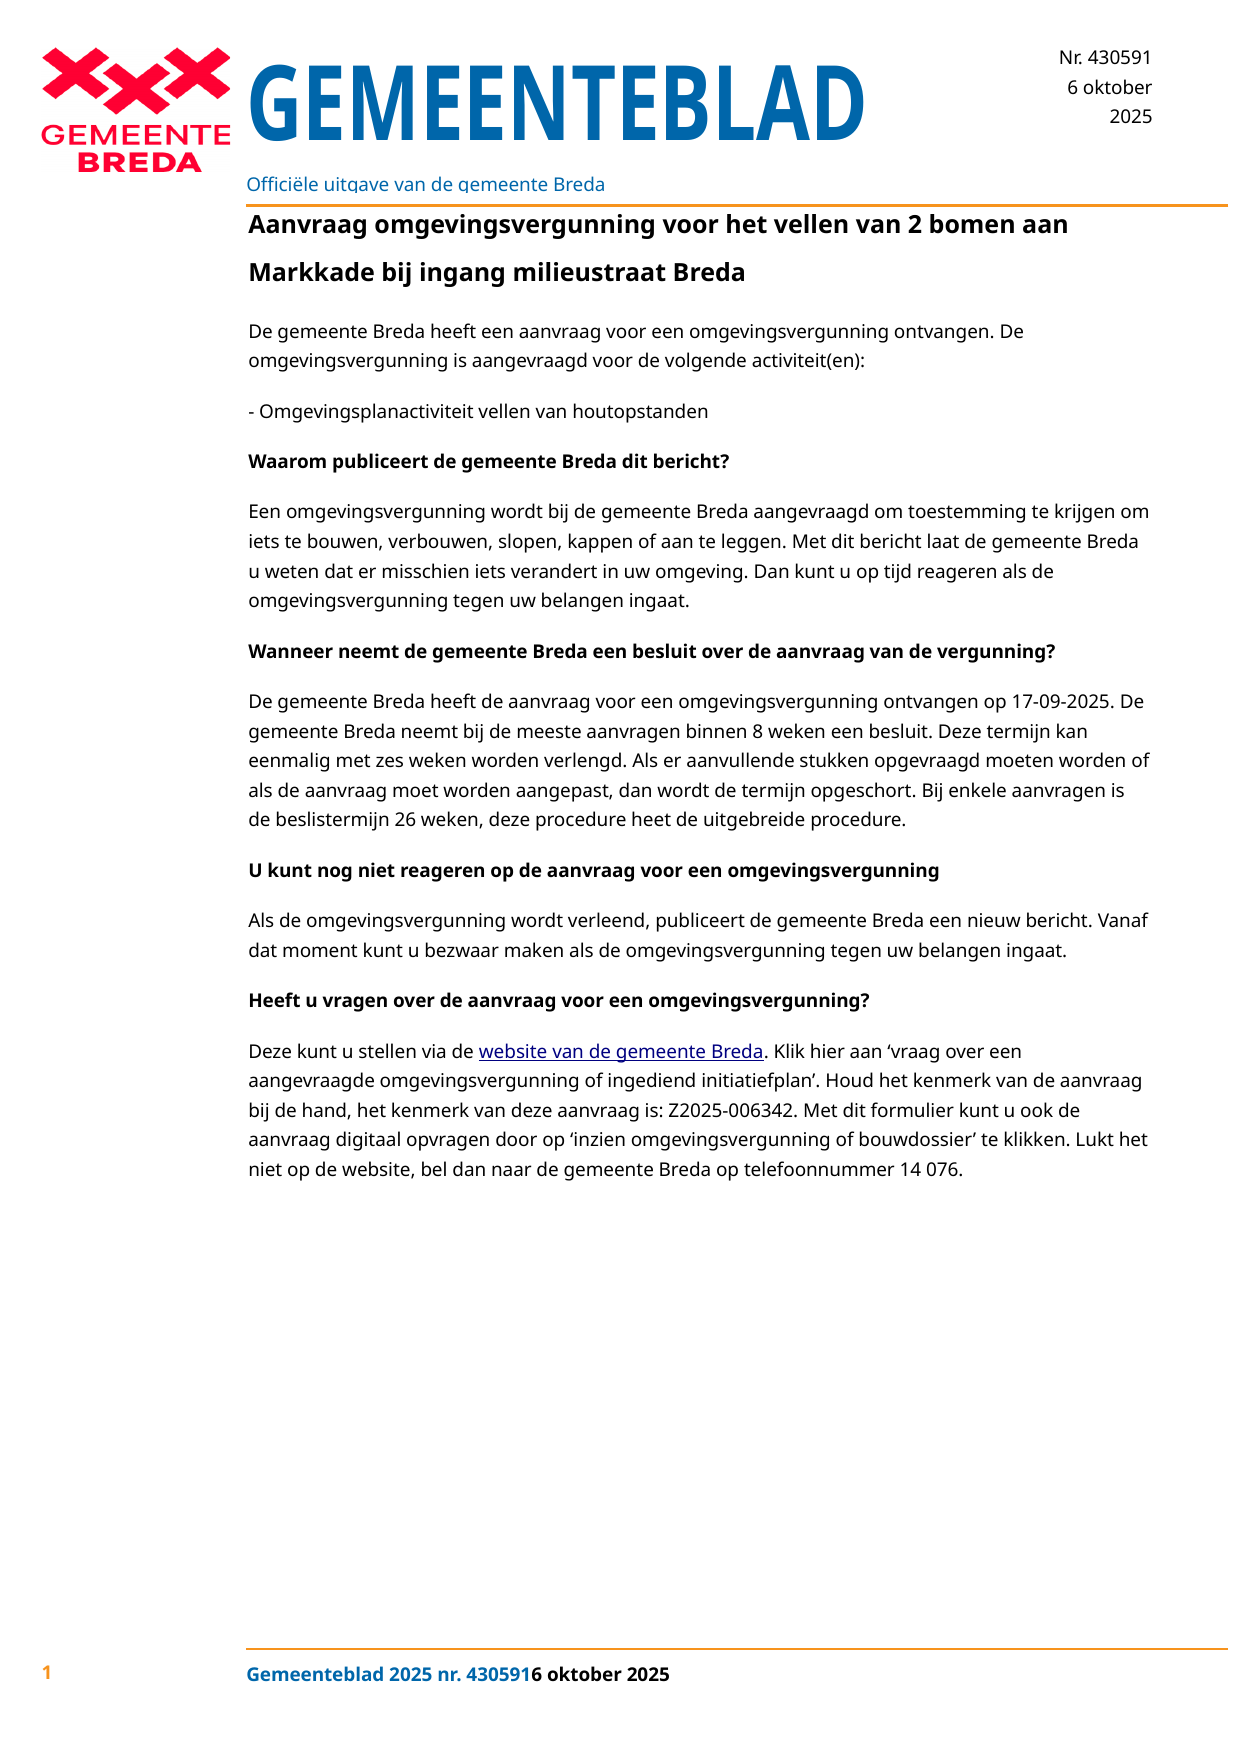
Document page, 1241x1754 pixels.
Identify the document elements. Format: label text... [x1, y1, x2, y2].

text Deze kunt u stellen via de website van de gemeente Breda. Klik hier aan ‘vraag over een aangevraagde omgevingsvergunning of ingediend initiatiefplan’. Houd het kenmerk van de aanvraag bij de hand, het kenmerk van deze aanvraag is: Z2025-006342. Met dit formulier kunt u ook de aanvraag digitaal opvragen door op ‘inzien omgevingsvergunning of bouwdossier’ te klikken. Lukt het niet op de website, bel dan naar de gemeente Breda op telefoonnummer 14 076. [248, 1038, 1152, 1182]
text Een omgevingsvergunning wordt bij de gemeente Breda aangevraagd om toestemming te krijgen om iets te bouwen, verbouwen, slopen, kappen of aan te leggen. Met dit bericht laat de gemeente Breda u weten dat er misschien iets verandert in uw omgeving. Dan kunt u op tijd reageren als de omgevingsvergunning tegen uw belangen ingaat. [248, 499, 1152, 613]
text Heeft u vragen over de aanvraag voor een omgevingsvergunning? [248, 987, 1152, 1013]
text Aanvraag omgevingsvergunning voor het vellen van 2 bomen aan Markkade bij ingang milieustraat Breda [248, 207, 1152, 288]
picture [41, 47, 231, 172]
text Wanneer neemt de gemeente Breda een besluit over de aanvraag van de vergunning? [248, 638, 1152, 664]
text U kunt nog niet reageren op de aanvraag voor een omgevingsvergunning [248, 857, 1152, 883]
text Waarom publiceert de gemeente Breda dit bericht? [248, 448, 1152, 474]
text Als de omgevingsvergunning wordt verleend, publiceert de gemeente Breda een nieuw bericht. Vanaf dat moment kunt u bezwaar maken als de omgevingsvergunning tegen uw belangen ingaat. [248, 907, 1152, 963]
text De gemeente Breda heeft een aanvraag voor een omgevingsvergunning ontvangen. De omgevingsvergunning is aangevraagd voor de volgende activiteit(en): [248, 318, 1152, 373]
text - Omgevingsplanactiviteit vellen van houtopstanden [248, 398, 1152, 424]
text De gemeente Breda heeft de aanvraag voor een omgevingsvergunning ontvangen op 17-09-2025. De gemeente Breda neemt bij de meeste aanvragen binnen 8 weken een besluit. Deze termijn kan eenmalig met zes weken worden verlengd. Als er aanvullende stukken opgevraagd moeten worden of als de aanvraag moet worden aangepast, dan wordt de termijn opgeschort. Bij enkele aanvragen is de beslistermijn 26 weken, deze procedure heet de uitgebreide procedure. [248, 688, 1152, 832]
